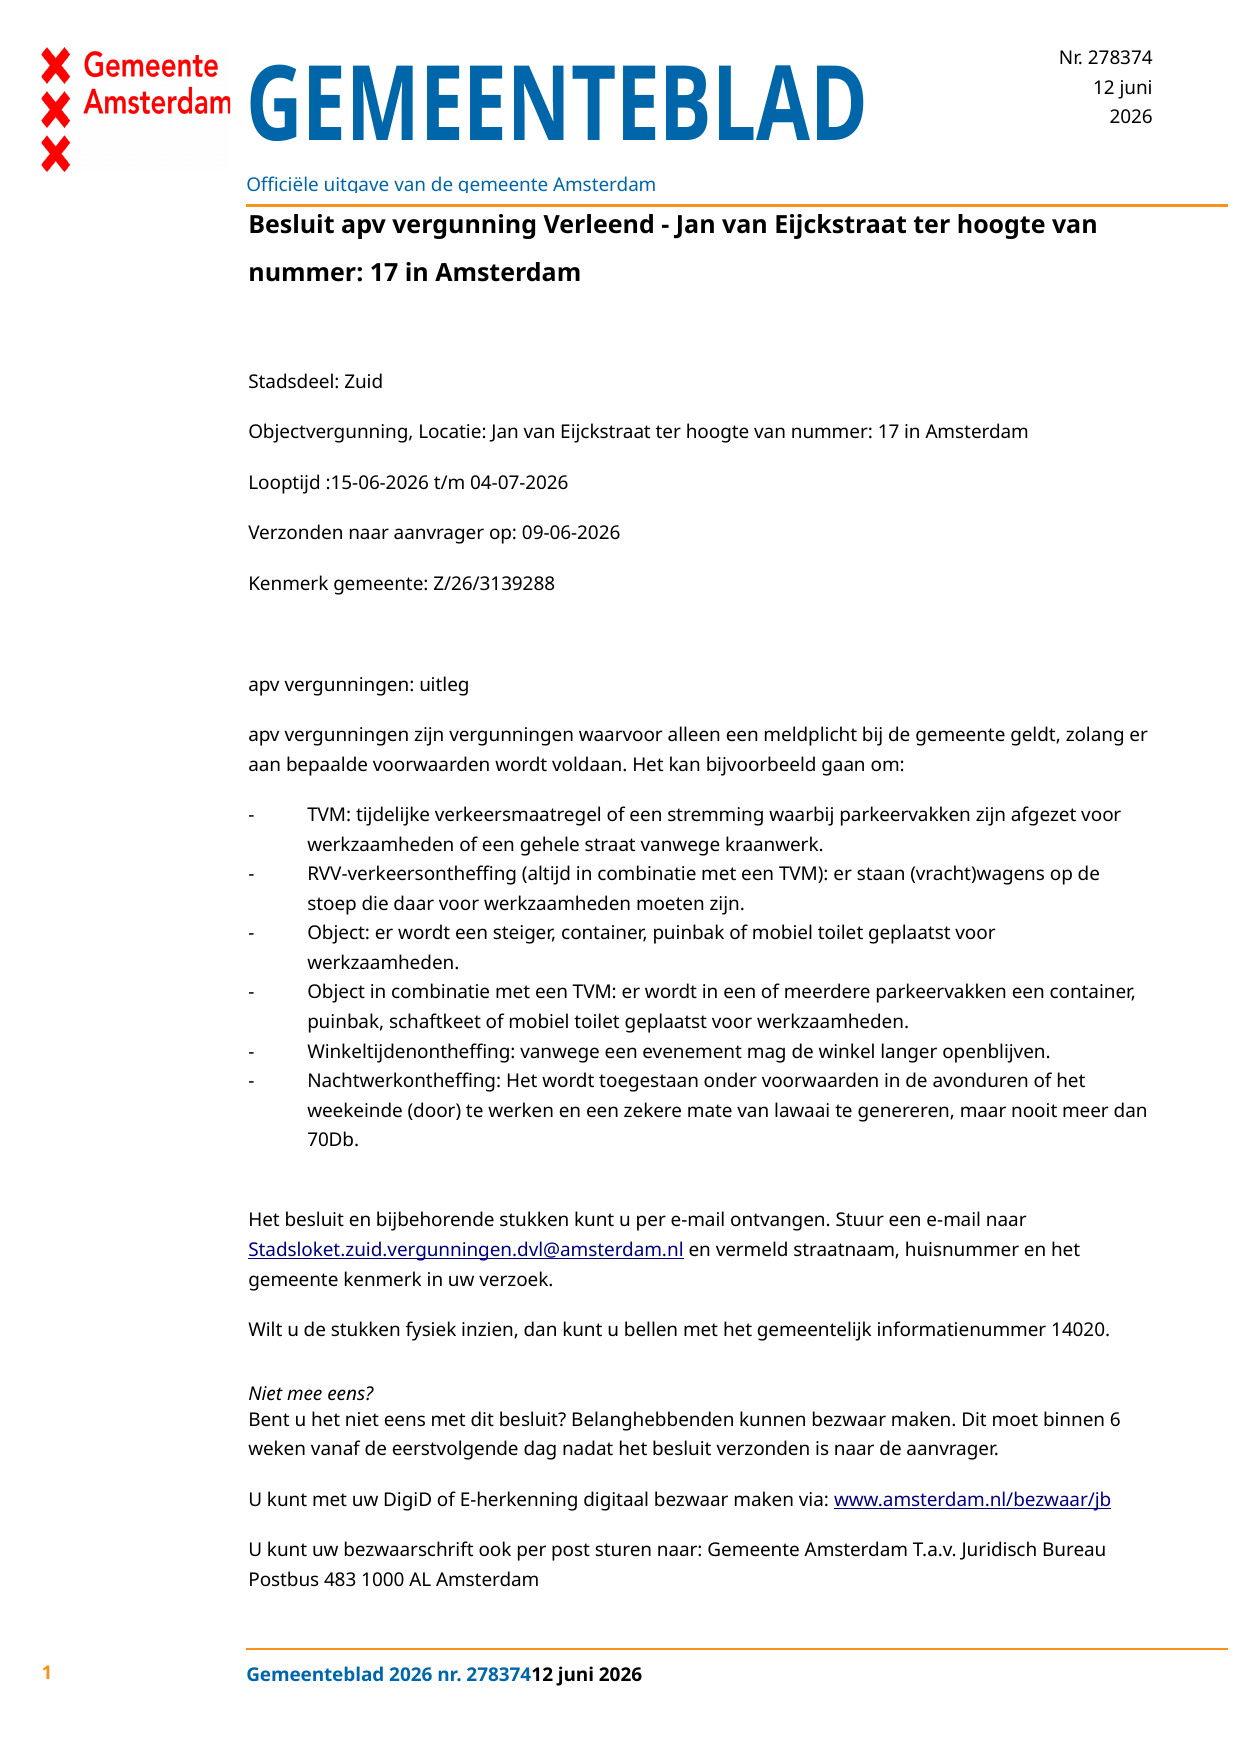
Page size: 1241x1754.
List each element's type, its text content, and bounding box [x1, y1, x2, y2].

list Object: er wordt een steiger, container, puinbak of mobiel toilet geplaatst voor werkzaamheden. [248, 919, 1152, 975]
text U kunt met uw DigiD of E-herkenning digitaal bezwaar maken via: www.amsterdam.nl/bezwaar/jb [248, 1486, 1152, 1512]
text Het besluit en bijbehorende stukken kunt u per e-mail ontvangen. Stuur een e-mail naar Stadsloket.zuid.vergunningen.dvl@amsterdam.nl en vermeld straatnaam, huisnummer en het gemeente kenmerk in uw verzoek. [248, 1207, 1152, 1292]
text Niet mee eens? [248, 1380, 1152, 1406]
text Verzonden naar aanvrager op: 09-06-2026 [248, 519, 1152, 545]
text Stadsdeel: Zuid [248, 368, 1152, 394]
text U kunt uw bezwaarschrift ook per post sturen naar: Gemeente Amsterdam T.a.v. Juridisch Bureau Postbus 483 1000 AL Amsterdam [248, 1536, 1152, 1592]
list Nachtwerkontheffing: Het wordt toegestaan onder voorwaarden in de avonduren of het weekeinde (door) te werken en een zekere mate van lawaai te genereren, maar nooit meer dan 70Db. [248, 1067, 1152, 1152]
text Besluit apv vergunning Verleend - Jan van Eijckstraat ter hoogte van nummer: 17 in Amsterdam [248, 207, 1152, 288]
text Objectvergunning, Locatie: Jan van Eijckstraat ter hoogte van nummer: 17 in Amsterdam [248, 419, 1152, 444]
list TVM: tijdelijke verkeersmaatregel of een stremming waarbij parkeervakken zijn afgezet voor werkzaamheden of een gehele straat vanwege kraanwerk. [248, 801, 1152, 857]
text Bent u het niet eens met dit besluit? Belanghebbenden kunnen bezwaar maken. Dit moet binnen 6 weken vanaf de eerstvolgende dag nadat het besluit verzonden is naar de aanvrager. [248, 1406, 1152, 1461]
text Looptijd :15-06-2026 t/m 04-07-2026 [248, 469, 1152, 495]
text apv vergunningen: uitleg [248, 671, 1152, 697]
text apv vergunningen zijn vergunningen waarvoor alleen een meldplicht bij de gemeente geldt, zolang er aan bepaalde voorwaarden wordt voldaan. Het kan bijvoorbeeld gaan om: [248, 721, 1152, 777]
list Object in combinatie met een TVM: er wordt in een of meerdere parkeervakken een container, puinbak, schaftkeet of mobiel toilet geplaatst voor werkzaamheden. [248, 979, 1152, 1034]
text Kenmerk gemeente: Z/26/3139288 [248, 570, 1152, 596]
list RVV-verkeersontheffing (altijd in combinatie met een TVM): er staan (vracht)wagens op de stoep die daar voor werkzaamheden moeten zijn. [248, 860, 1152, 916]
picture [41, 47, 231, 172]
list Winkeltijdenontheffing: vanwege een evenement mag de winkel langer openblijven. [248, 1038, 1152, 1064]
text Wilt u de stukken fysiek inzien, dan kunt u bellen met het gemeentelijk informatienummer 14020. [248, 1316, 1152, 1342]
